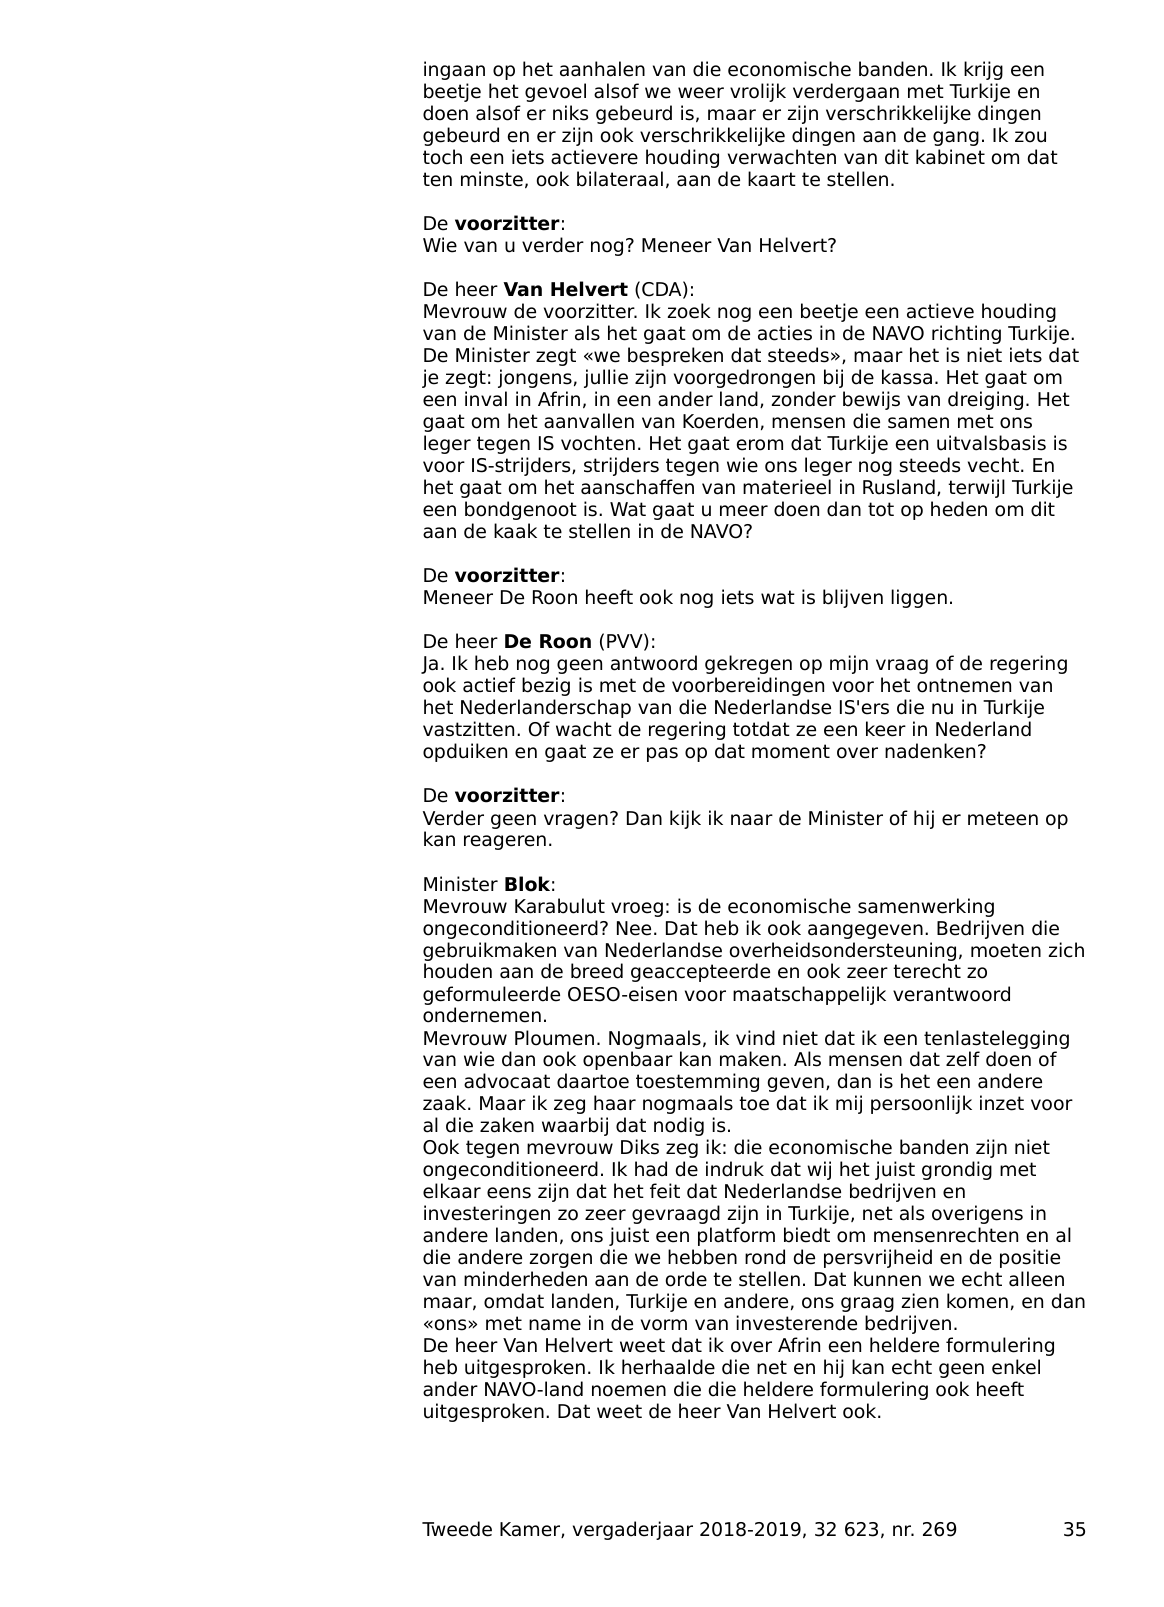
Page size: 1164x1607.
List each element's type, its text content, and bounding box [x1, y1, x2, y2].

text De heer De Roon (PVV): [422, 631, 1087, 653]
text Mevrouw de voorzitter. Ik zoek nog een beetje een actieve houding van de Minister als het gaat om de acties in de NAVO richting Turkije. De Minister zegt «we bespreken dat steeds», maar het is niet iets dat je zegt: jongens, jullie zijn voorgedrongen bij de kassa. Het gaat om een inval in Afrin, in een ander land, zonder bewijs van dreiging. Het gaat om het aanvallen van Koerden, mensen die samen met ons leger tegen IS vochten. Het gaat erom dat Turkije een uitvalsbasis is voor IS-strijders, strijders tegen wie ons leger nog steeds vecht. En het gaat om het aanschaffen van materieel in Rusland, terwijl Turkije een bondgenoot is. Wat gaat u meer doen dan tot op heden om dit aan de kaak te stellen in de NAVO? [422, 301, 1087, 543]
text Verder geen vragen? Dan kijk ik naar de Minister of hij er meteen op kan reageren. [422, 807, 1087, 851]
text De heer Van Helvert weet dat ik over Afrin een heldere formulering heb uitgesproken. Ik herhaalde die net en hij kan echt geen enkel ander NAVO-land noemen die die heldere formulering ook heeft uitgesproken. Dat weet de heer Van Helvert ook. [422, 1335, 1087, 1423]
text De voorzitter: [422, 565, 1087, 587]
text Mevrouw Karabulut vroeg: is de economische samenwerking ongeconditioneerd? Nee. Dat heb ik ook aangegeven. Bedrijven die gebruikmaken van Nederlandse overheidsondersteuning, moeten zich houden aan de breed geaccepteerde en ook zeer terecht zo geformuleerde OESO-eisen voor maatschappelijk verantwoord ondernemen. [422, 896, 1087, 1027]
text Wie van u verder nog? Meneer Van Helvert? [422, 235, 1087, 257]
text Minister Blok: [422, 873, 1087, 896]
text De heer Van Helvert (CDA): [422, 279, 1087, 301]
text Meneer De Roon heeft ook nog iets wat is blijven liggen. [422, 587, 1087, 609]
text Mevrouw Ploumen. Nogmaals, ik vind niet dat ik een tenlastelegging van wie dan ook openbaar kan maken. Als mensen dat zelf doen of een advocaat daartoe toestemming geven, dan is het een andere zaak. Maar ik zeg haar nogmaals toe dat ik mij persoonlijk inzet voor al die zaken waarbij dat nodig is. [422, 1027, 1087, 1137]
text ingaan op het aanhalen van die economische banden. Ik krijg een beetje het gevoel alsof we weer vrolijk verdergaan met Turkije en doen alsof er niks gebeurd is, maar er zijn verschrikkelijke dingen gebeurd en er zijn ook verschrikkelijke dingen aan de gang. Ik zou toch een iets actievere houding verwachten van dit kabinet om dat ten minste, ook bilateraal, aan de kaart te stellen. [422, 59, 1087, 191]
text Ja. Ik heb nog geen antwoord gekregen op mijn vraag of de regering ook actief bezig is met de voorbereidingen voor het ontnemen van het Nederlanderschap van die Nederlandse IS'ers die nu in Turkije vastzitten. Of wacht de regering totdat ze een keer in Nederland opduiken en gaat ze er pas op dat moment over nadenken? [422, 653, 1087, 763]
text Ook tegen mevrouw Diks zeg ik: die economische banden zijn niet ongeconditioneerd. Ik had de indruk dat wij het juist grondig met elkaar eens zijn dat het feit dat Nederlandse bedrijven en investeringen zo zeer gevraagd zijn in Turkije, net als overigens in andere landen, ons juist een platform biedt om mensenrechten en al die andere zorgen die we hebben rond de persvrijheid en de positie van minderheden aan de orde te stellen. Dat kunnen we echt alleen maar, omdat landen, Turkije en andere, ons graag zien komen, en dan «ons» met name in de vorm van investerende bedrijven. [422, 1137, 1087, 1335]
text De voorzitter: [422, 785, 1087, 807]
text De voorzitter: [422, 213, 1087, 235]
